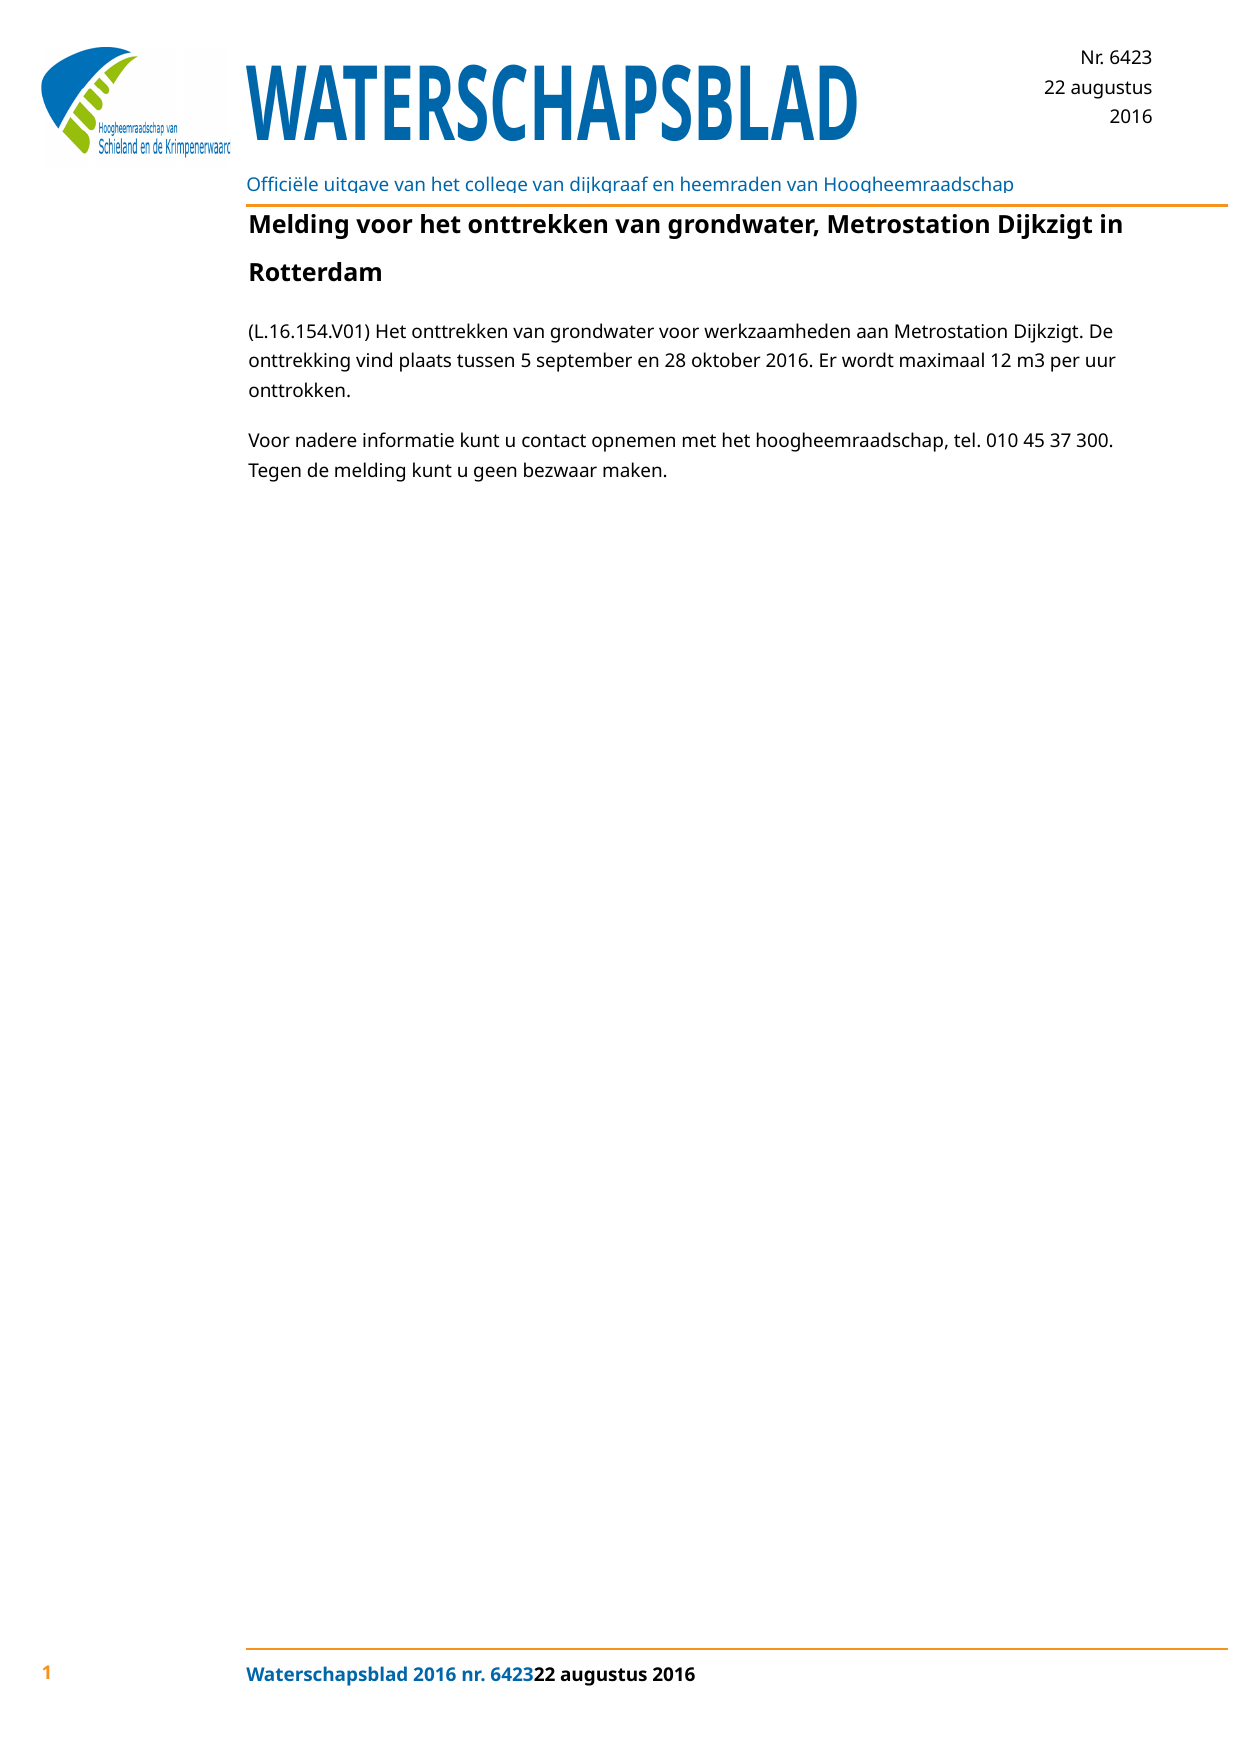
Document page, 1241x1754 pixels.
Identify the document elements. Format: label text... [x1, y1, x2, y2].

text (L.16.154.V01) Het onttrekken van grondwater voor werkzaamheden aan Metrostation Dijkzigt. De onttrekking vind plaats tussen 5 september en 28 oktober 2016. Er wordt maximaal 12 m3 per uur onttrokken. [248, 318, 1152, 403]
text Melding voor het onttrekken van grondwater, Metrostation Dijkzigt in Rotterdam [248, 207, 1152, 288]
text Voor nadere informatie kunt u contact opnemen met het hoogheemraadschap, tel. 010 45 37 300. Tegen de melding kunt u geen bezwaar maken. [248, 427, 1152, 483]
picture [41, 47, 231, 172]
